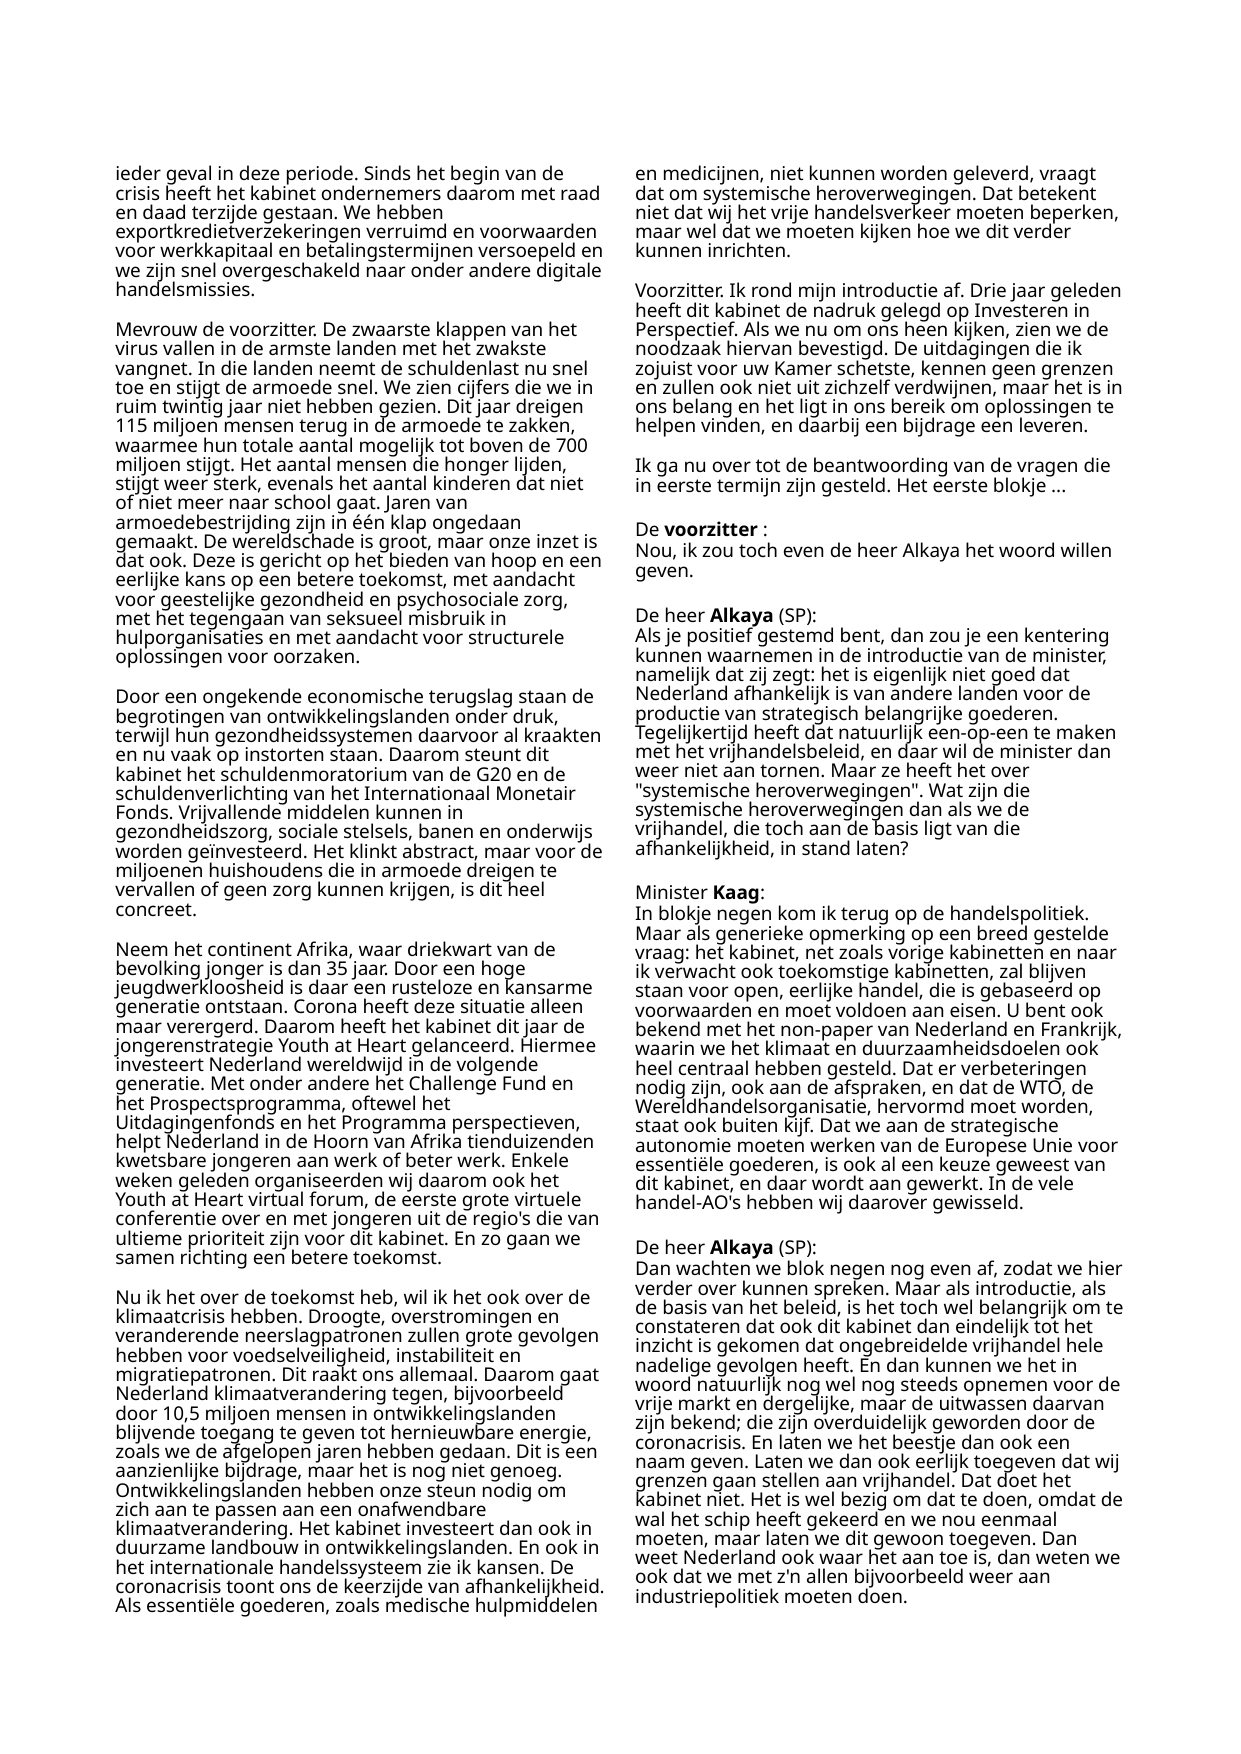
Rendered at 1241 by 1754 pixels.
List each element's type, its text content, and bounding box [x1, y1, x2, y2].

text Nu ik het over de toekomst heb, wil ik het ook over de klimaatcrisis hebben. Droogte, overstromingen en veranderende neerslagpatronen zullen grote gevolgen hebben voor voedselveiligheid, instabiliteit en migratiepatronen. Dit raakt ons allemaal. Daarom gaat Nederland klimaatverandering tegen, bijvoorbeeld door 10,5 miljoen mensen in ontwikkelingslanden blijvende toegang te geven tot hernieuwbare energie, zoals we de afgelopen jaren hebben gedaan. Dit is een aanzienlijke bijdrage, maar het is nog niet genoeg. Ontwikkelingslanden hebben onze steun nodig om zich aan te passen aan een onafwendbare klimaatverandering. Het kabinet investeert dan ook in duurzame landbouw in ontwikkelingslanden. En ook in het internationale handelssysteem zie ik kansen. De coronacrisis toont ons de keerzijde van afhankelijkheid. Als essentiële goederen, zoals medische hulpmiddelen [115, 1289, 605, 1616]
text Mevrouw de voorzitter. De zwaarste klappen van het virus vallen in de armste landen met het zwakste vangnet. In die landen neemt de schuldenlast nu snel toe en stijgt de armoede snel. We zien cijfers die we in ruim twintig jaar niet hebben gezien. Dit jaar dreigen 115 miljoen mensen terug in de armoede te zakken, waarmee hun totale aantal mogelijk tot boven de 700 miljoen stijgt. Het aantal mensen die honger lijden, stijgt weer sterk, evenals het aantal kinderen dat niet of niet meer naar school gaat. Jaren van armoedebestrijding zijn in één klap ongedaan gemaakt. De wereldschade is groot, maar onze inzet is dat ook. Deze is gericht op het bieden van hoop en een eerlijke kans op een betere toekomst, met aandacht voor geestelijke gezondheid en psychosociale zorg, met het tegengaan van seksueel misbruik in hulporganisaties en met aandacht voor structurele oplossingen voor oorzaken. [115, 321, 605, 668]
text Als je positief gestemd bent, dan zou je een kentering kunnen waarnemen in de introductie van de minister, namelijk dat zij zegt: het is eigenlijk niet goed dat Nederland afhankelijk is van andere landen voor de productie van strategisch belangrijke goederen. Tegelijkertijd heeft dat natuurlijk een-op-een te maken met het vrijhandelsbeleid, en daar wil de minister dan weer niet aan tornen. Maar ze heeft het over "systemische heroverwegingen". Wat zijn die systemische heroverwegingen dan als we de vrijhandel, die toch aan de basis ligt van die afhankelijkheid, in stand laten? [635, 627, 1125, 859]
text Nou, ik zou toch even de heer Alkaya het woord willen geven. [635, 542, 1125, 581]
text Minister Kaag: [635, 879, 1125, 905]
text Dan wachten we blok negen nog even af, zodat we hier verder over kunnen spreken. Maar als introductie, als de basis van het beleid, is het toch wel belangrijk om te constateren dat ook dit kabinet dan eindelijk tot het inzicht is gekomen dat ongebreidelde vrijhandel hele nadelige gevolgen heeft. En dan kunnen we het in woord natuurlijk nog wel nog steeds opnemen voor de vrije markt en dergelijke, maar de uitwassen daarvan zijn bekend; die zijn overduidelijk geworden door de coronacrisis. En laten we het beestje dan ook een naam geven. Laten we dan ook eerlijk toegeven dat wij grenzen gaan stellen aan vrijhandel. Dat doet het kabinet niet. Het is wel bezig om dat te doen, omdat de wal het schip heeft gekeerd en we nou eenmaal moeten, maar laten we dit gewoon toegeven. Dan weet Nederland ook waar het aan toe is, dan weten we ook dat we met z'n allen bijvoorbeeld weer aan industriepolitiek moeten doen. [635, 1260, 1125, 1607]
text De heer Alkaya (SP): [635, 602, 1125, 627]
text Neem het continent Afrika, waar driekwart van de bevolking jonger is dan 35 jaar. Door een hoge jeugdwerkloosheid is daar een rusteloze en kansarme generatie ontstaan. Corona heeft deze situatie alleen maar verergerd. Daarom heeft het kabinet dit jaar de jongerenstrategie Youth at Heart gelanceerd. Hiermee investeert Nederland wereldwijd in de volgende generatie. Met onder andere het Challenge Fund en het Prospectsprogramma, oftewel het Uitdagingenfonds en het Programma perspectieven, helpt Nederland in de Hoorn van Afrika tienduizenden kwetsbare jongeren aan werk of beter werk. Enkele weken geleden organiseerden wij daarom ook het Youth at Heart virtual forum, de eerste grote virtuele conferentie over en met jongeren uit de regio's die van ultieme prioriteit zijn voor dit kabinet. En zo gaan we samen richting een betere toekomst. [115, 941, 605, 1268]
text De heer Alkaya (SP): [635, 1234, 1125, 1260]
text Voorzitter. Ik rond mijn introductie af. Drie jaar geleden heeft dit kabinet de nadruk gelegd op Investeren in Perspectief. Als we nu om ons heen kijken, zien we de noodzaak hiervan bevestigd. De uitdagingen die ik zojuist voor uw Kamer schetste, kennen geen grenzen en zullen ook niet uit zichzelf verdwijnen, maar het is in ons belang en het ligt in ons bereik om oplossingen te helpen vinden, en daarbij een bijdrage een leveren. [635, 282, 1125, 437]
text en medicijnen, niet kunnen worden geleverd, vraagt dat om systemische heroverwegingen. Dat betekent niet dat wij het vrije handelsverkeer moeten beperken, maar wel dat we moeten kijken hoe we dit verder kunnen inrichten. [635, 165, 1125, 262]
text In blokje negen kom ik terug op de handelspolitiek. Maar als generieke opmerking op een breed gestelde vraag: het kabinet, net zoals vorige kabinetten en naar ik verwacht ook toekomstige kabinetten, zal blijven staan voor open, eerlijke handel, die is gebaseerd op voorwaarden en moet voldoen aan eisen. U bent ook bekend met het non-paper van Nederland en Frankrijk, waarin we het klimaat en duurzaamheidsdoelen ook heel centraal hebben gesteld. Dat er verbeteringen nodig zijn, ook aan de afspraken, en dat de WTO, de Wereldhandelsorganisatie, hervormd moet worden, staat ook buiten kijf. Dat we aan de strategische autonomie moeten werken van de Europese Unie voor essentiële goederen, is ook al een keuze geweest van dit kabinet, en daar wordt aan gewerkt. In de vele handel-AO's hebben wij daarover gewisseld. [635, 905, 1125, 1214]
text ieder geval in deze periode. Sinds het begin van de crisis heeft het kabinet ondernemers daarom met raad en daad terzijde gestaan. We hebben exportkredietverzekeringen verruimd en voorwaarden voor werkkapitaal en betalingstermijnen versoepeld en we zijn snel overgeschakeld naar onder andere digitale handelsmissies. [115, 165, 605, 300]
text Door een ongekende economische terugslag staan de begrotingen van ontwikkelingslanden onder druk, terwijl hun gezondheidssystemen daarvoor al kraakten en nu vaak op instorten staan. Daarom steunt dit kabinet het schuldenmoratorium van de G20 en de schuldenverlichting van het Internationaal Monetair Fonds. Vrijvallende middelen kunnen in gezondheidszorg, sociale stelsels, banen en onderwijs worden geïnvesteerd. Het klinkt abstract, maar voor de miljoenen huishoudens die in armoede dreigen te vervallen of geen zorg kunnen krijgen, is dit heel concreet. [115, 688, 605, 920]
text Ik ga nu over tot de beantwoording van de vragen die in eerste termijn zijn gesteld. Het eerste blokje ... [635, 457, 1125, 496]
text De voorzitter : [635, 517, 1125, 542]
